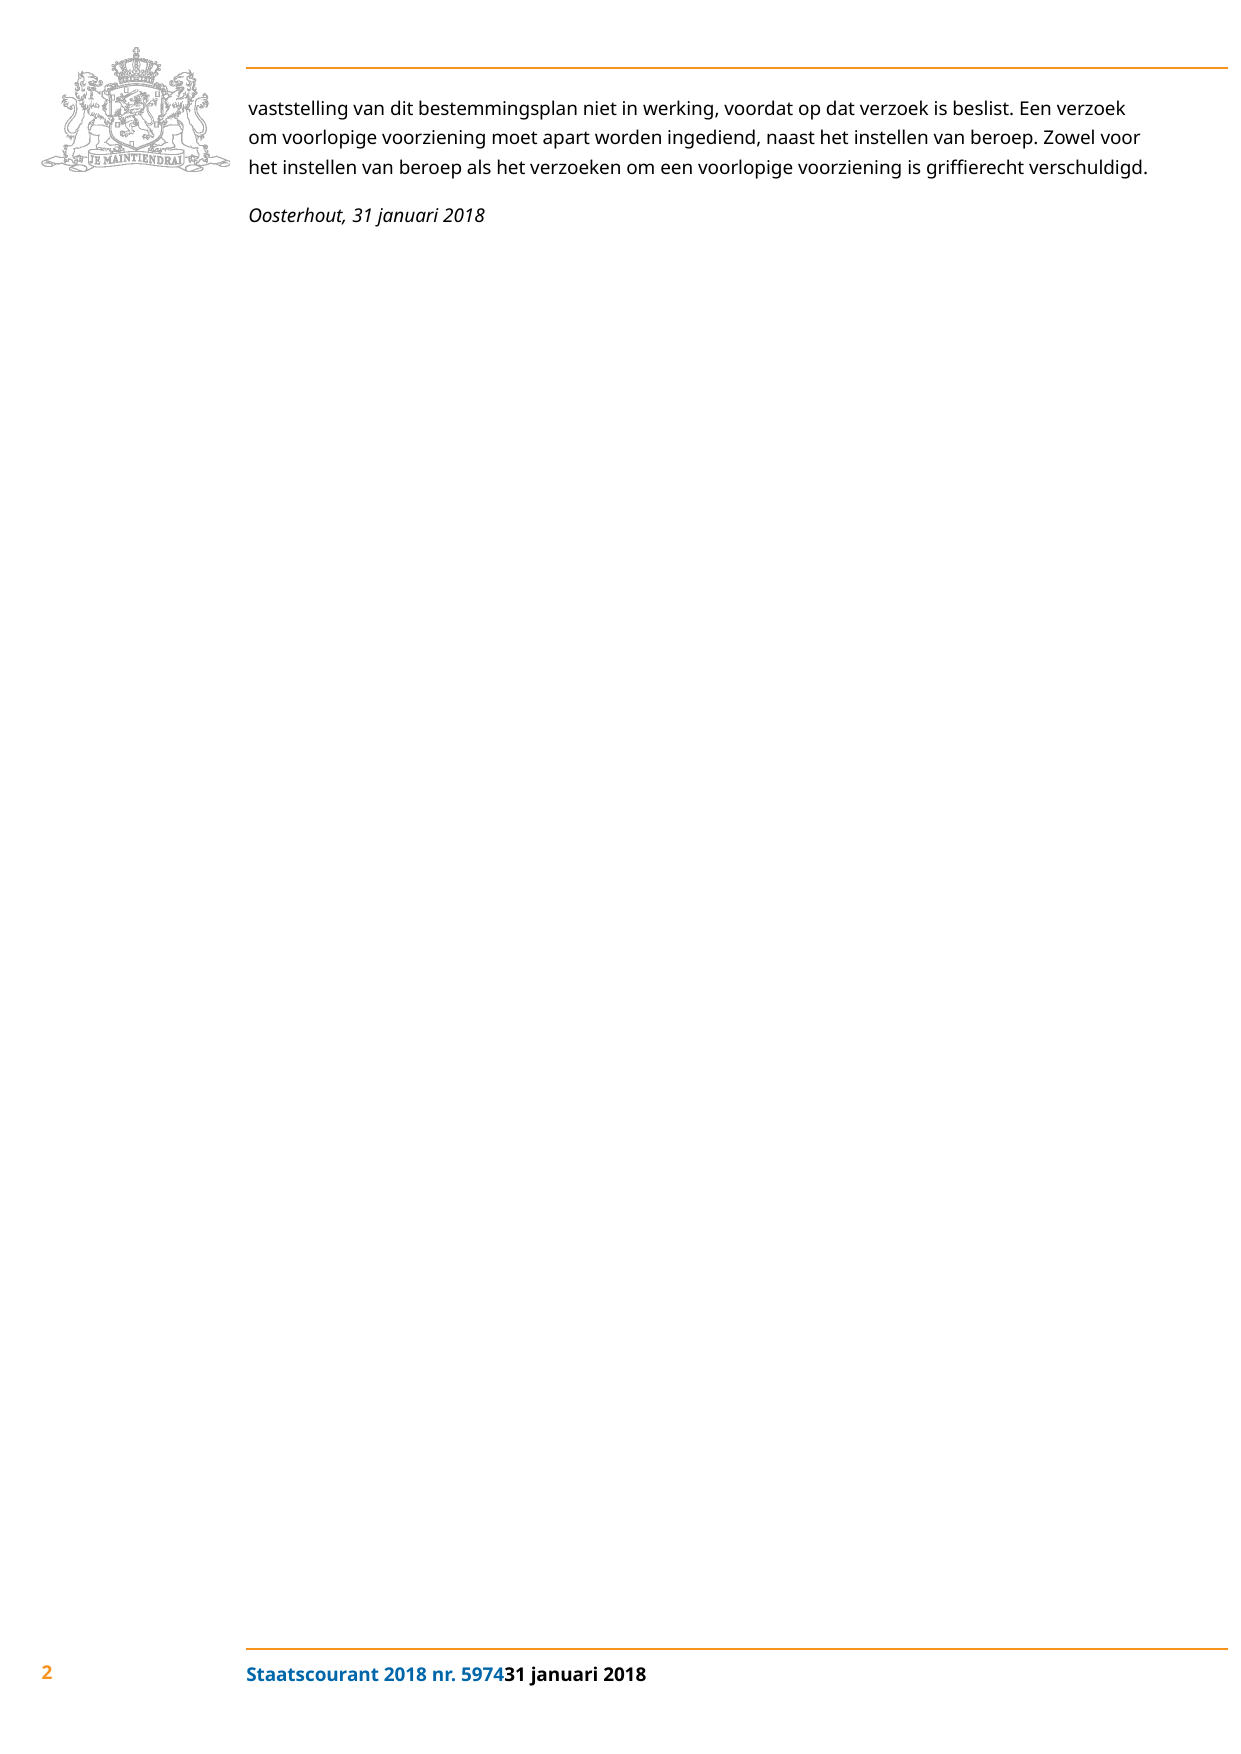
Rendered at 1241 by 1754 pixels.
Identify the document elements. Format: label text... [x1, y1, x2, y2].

picture [41, 47, 231, 172]
text Oosterhout, 31 januari 2018 [248, 202, 1152, 227]
text vaststelling van dit bestemmingsplan niet in werking, voordat op dat verzoek is beslist. Een verzoek om voorlopige voorziening moet apart worden ingediend, naast het instellen van beroep. Zowel voor het instellen van beroep als het verzoeken om een voorlopige voorziening is griffierecht verschuldigd. [248, 95, 1152, 180]
